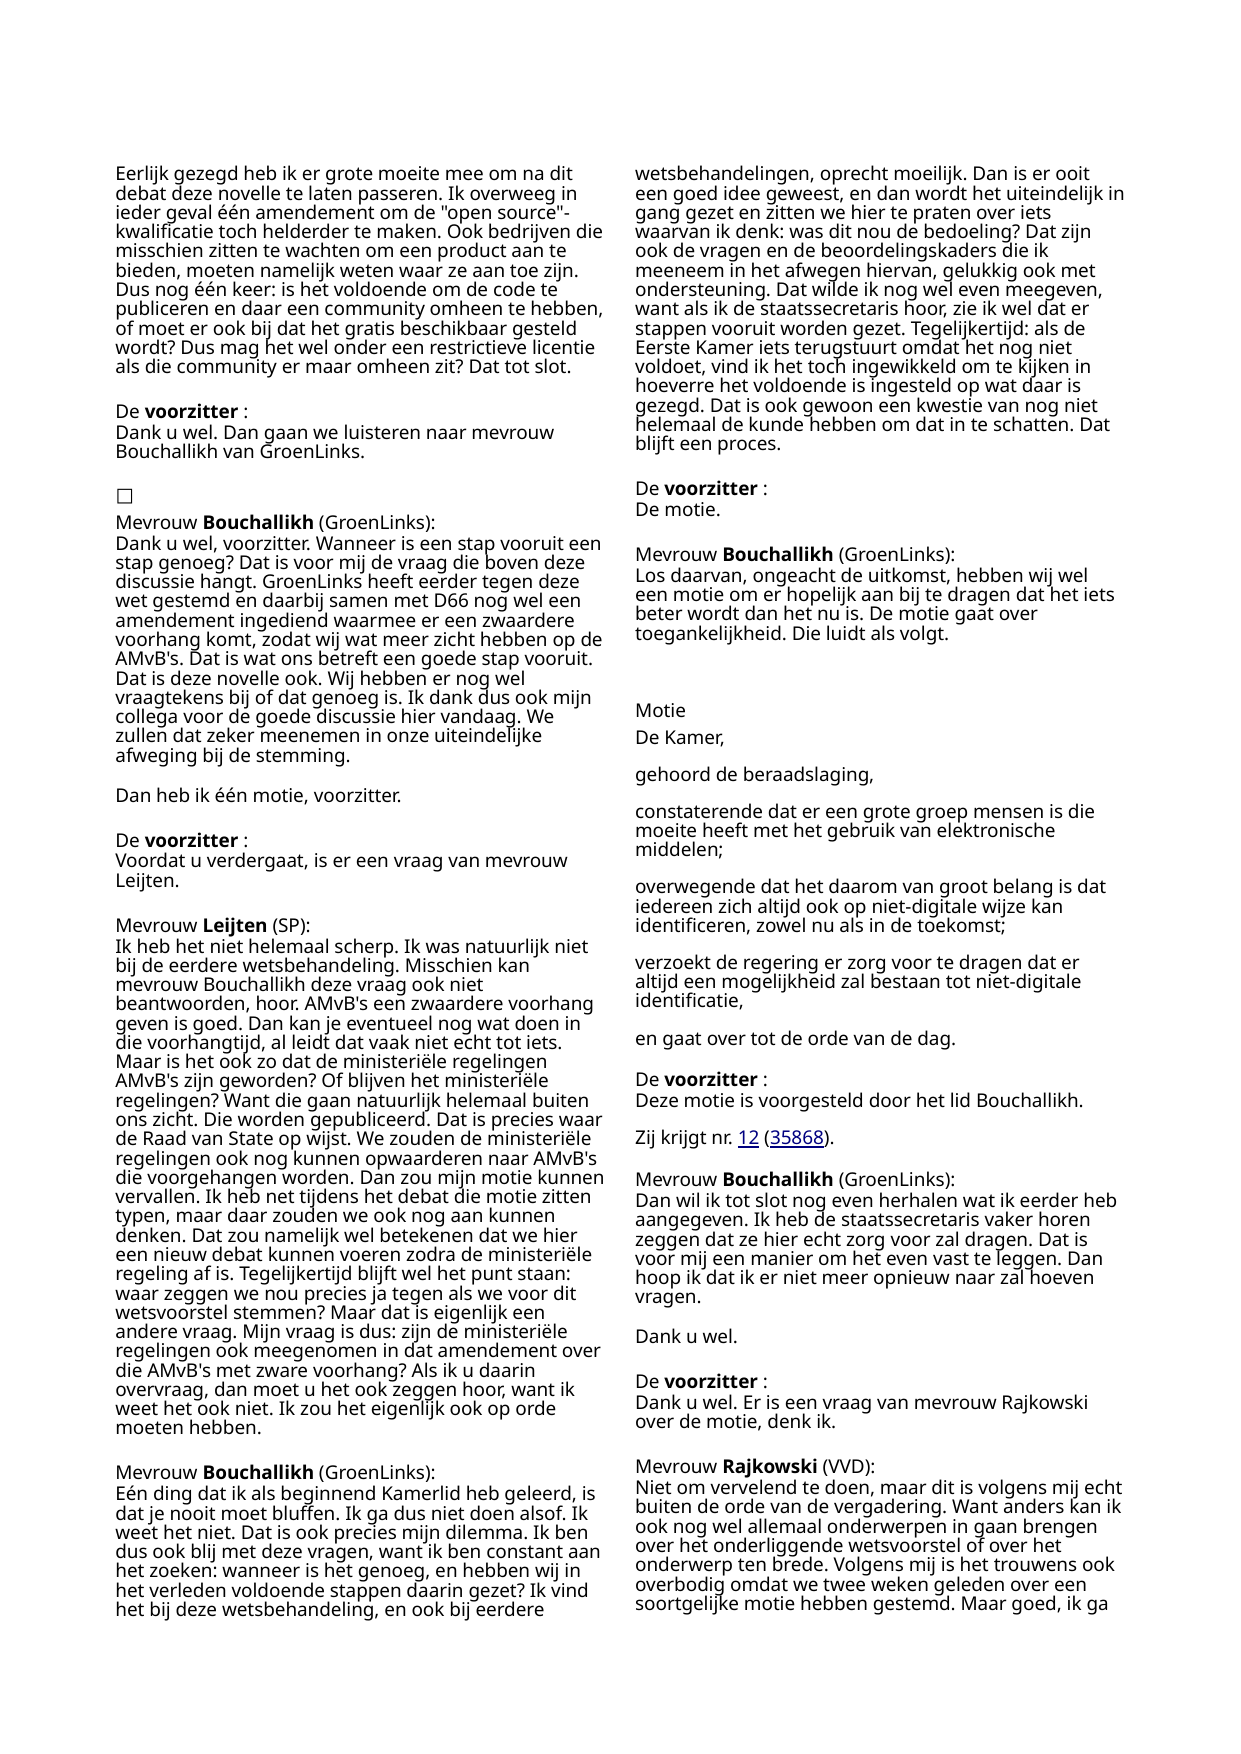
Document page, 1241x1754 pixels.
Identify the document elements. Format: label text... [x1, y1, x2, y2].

text Dan wil ik tot slot nog even herhalen wat ik eerder heb aangegeven. Ik heb de staatssecretaris vaker horen zeggen dat ze hier echt zorg voor zal dragen. Dat is voor mij een manier om het even vast te leggen. Dan hoop ik dat ik er niet meer opnieuw naar zal hoeven vragen. [635, 1192, 1125, 1308]
text Eerlijk gezegd heb ik er grote moeite mee om na dit debat deze novelle te laten passeren. Ik overweeg in ieder geval één amendement om de "open source"-kwalificatie toch helderder te maken. Ook bedrijven die misschien zitten te wachten om een product aan te bieden, moeten namelijk weten waar ze aan toe zijn. Dus nog één keer: is het voldoende om de code te publiceren en daar een community omheen te hebben, of moet er ook bij dat het gratis beschikbaar gesteld wordt? Dus mag het wel onder een restrictieve licentie als die community er maar omheen zit? Dat tot slot. [115, 165, 605, 377]
text Mevrouw Leijten (SP): [115, 912, 605, 938]
text gehoord de beraadslaging, [635, 766, 1125, 785]
text Zij krijgt nr. 12 (35868). [635, 1129, 1125, 1148]
text Los daarvan, ongeacht de uitkomst, hebben wij wel een motie om er hopelijk aan bij te dragen dat het iets beter wordt dan het nu is. De motie gaat over toegankelijkheid. Die luidt als volgt. [635, 567, 1125, 644]
text verzoekt de regering er zorg voor te dragen dat er altijd een mogelijkheid zal bestaan tot niet-digitale identificatie, [635, 954, 1125, 1012]
text Mevrouw Bouchallikh (GroenLinks): [635, 1166, 1125, 1192]
text Mevrouw Bouchallikh (GroenLinks): [115, 509, 605, 535]
text De voorzitter : [115, 398, 605, 424]
text Dan heb ik één motie, voorzitter. [115, 787, 605, 806]
text Motie [635, 697, 1125, 723]
text Eén ding dat ik als beginnend Kamerlid heb geleerd, is dat je nooit moet bluffen. Ik ga dus niet doen alsof. Ik weet het niet. Dat is ook precies mijn dilemma. Ik ben dus ook blij met deze vragen, want ik ben constant aan het zoeken: wanneer is het genoeg, en hebben wij in het verleden voldoende stappen daarin gezet? Ik vind het bij deze wetsbehandeling, en ook bij eerdere [115, 1485, 605, 1620]
text en gaat over tot de orde van de dag. [635, 1029, 1125, 1049]
text Mevrouw Bouchallikh (GroenLinks): [635, 541, 1125, 567]
text De voorzitter : [635, 1368, 1125, 1394]
text Mevrouw Rajkowski (VVD): [635, 1453, 1125, 1479]
text De motie. [635, 501, 1125, 520]
text Mevrouw Bouchallikh (GroenLinks): [115, 1459, 605, 1485]
text De voorzitter : [635, 475, 1125, 501]
text constaterende dat er een grote groep mensen is die moeite heeft met het gebruik van elektronische middelen; [635, 803, 1125, 861]
text Dank u wel. Er is een vraag van mevrouw Rajkowski over de motie, denk ik. [635, 1394, 1125, 1433]
text Ik heb het niet helemaal scherp. Ik was natuurlijk niet bij de eerdere wetsbehandeling. Misschien kan mevrouw Bouchallikh deze vraag ook niet beantwoorden, hoor. AMvB's een zwaardere voorhang geven is goed. Dan kan je eventueel nog wat doen in die voorhangtijd, al leidt dat vaak niet echt tot iets. Maar is het ook zo dat de ministeriële regelingen AMvB's zijn geworden? Of blijven het ministeriële regelingen? Want die gaan natuurlijk helemaal buiten ons zicht. Die worden gepubliceerd. Dat is precies waar de Raad van State op wijst. We zouden de ministeriële regelingen ook nog kunnen opwaarderen naar AMvB's die voorgehangen worden. Dan zou mijn motie kunnen vervallen. Ik heb net tijdens het debat die motie zitten typen, maar daar zouden we ook nog aan kunnen denken. Dat zou namelijk wel betekenen dat we hier een nieuw debat kunnen voeren zodra de ministeriële regeling af is. Tegelijkertijd blijft wel het punt staan: waar zeggen we nou precies ja tegen als we voor dit wetsvoorstel stemmen? Maar dat is eigenlijk een andere vraag. Mijn vraag is dus: zijn de ministeriële regelingen ook meegenomen in dat amendement over die AMvB's met zware voorhang? Als ik u daarin overvraag, dan moet u het ook zeggen hoor, want ik weet het ook niet. Ik zou het eigenlijk ook op orde moeten hebben. [115, 938, 605, 1439]
text De voorzitter : [115, 827, 605, 852]
text Voordat u verdergaat, is er een vraag van mevrouw Leijten. [115, 852, 605, 891]
text overwegende dat het daarom van groot belang is dat iedereen zich altijd ook op niet-digitale wijze kan identificeren, zowel nu als in de toekomst; [635, 878, 1125, 936]
text Dank u wel. [635, 1328, 1125, 1348]
text ⬜ [115, 483, 605, 509]
text Dank u wel. Dan gaan we luisteren naar mevrouw Bouchallikh van GroenLinks. [115, 424, 605, 462]
text Dank u wel, voorzitter. Wanneer is een stap vooruit een stap genoeg? Dat is voor mij de vraag die boven deze discussie hangt. GroenLinks heeft eerder tegen deze wet gestemd en daarbij samen met D66 nog wel een amendement ingediend waarmee er een zwaardere voorhang komt, zodat wij wat meer zicht hebben op de AMvB's. Dat is wat ons betreft een goede stap vooruit. Dat is deze novelle ook. Wij hebben er nog wel vraagtekens bij of dat genoeg is. Ik dank dus ook mijn collega voor de goede discussie hier vandaag. We zullen dat zeker meenemen in onze uiteindelijke afweging bij de stemming. [115, 535, 605, 766]
text De Kamer, [635, 729, 1125, 748]
text wetsbehandelingen, oprecht moeilijk. Dan is er ooit een goed idee geweest, en dan wordt het uiteindelijk in gang gezet en zitten we hier te praten over iets waarvan ik denk: was dit nou de bedoeling? Dat zijn ook de vragen en de beoordelingskaders die ik meeneem in het afwegen hiervan, gelukkig ook met ondersteuning. Dat wilde ik nog wel even meegeven, want als ik de staatssecretaris hoor, zie ik wel dat er stappen vooruit worden gezet. Tegelijkertijd: als de Eerste Kamer iets terugstuurt omdat het nog niet voldoet, vind ik het toch ingewikkeld om te kijken in hoeverre het voldoende is ingesteld op wat daar is gezegd. Dat is ook gewoon een kwestie van nog niet helemaal de kunde hebben om dat in te schatten. Dat blijft een proces. [635, 165, 1125, 454]
text Niet om vervelend te doen, maar dit is volgens mij echt buiten de orde van de vergadering. Want anders kan ik ook nog wel allemaal onderwerpen in gaan brengen over het onderliggende wetsvoorstel of over het onderwerp ten brede. Volgens mij is het trouwens ook overbodig omdat we twee weken geleden over een soortgelijke motie hebben gestemd. Maar goed, ik ga [635, 1479, 1125, 1614]
text De voorzitter : [635, 1066, 1125, 1092]
text Deze motie is voorgesteld door het lid Bouchallikh. [635, 1092, 1125, 1111]
